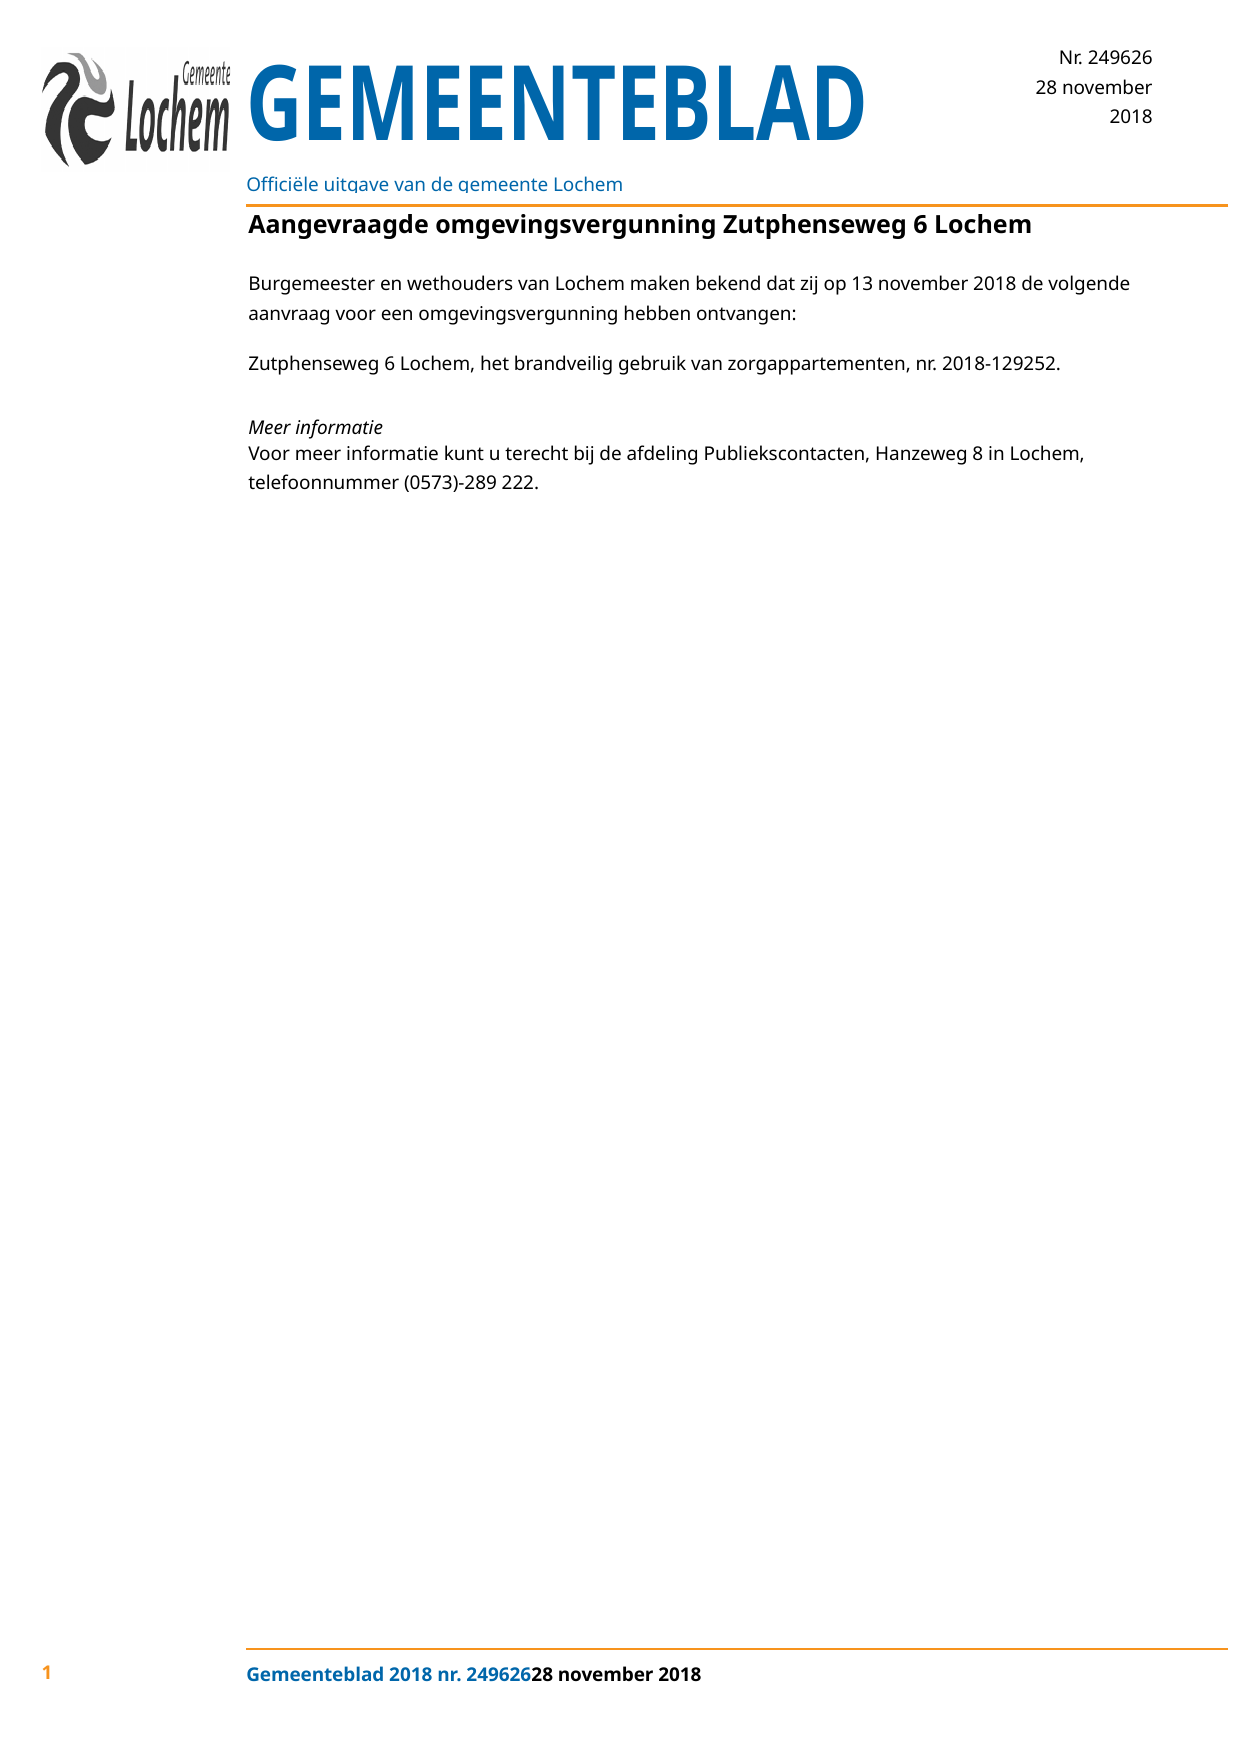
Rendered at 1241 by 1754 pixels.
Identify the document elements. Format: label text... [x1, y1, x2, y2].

picture [41, 47, 231, 172]
text Burgemeester en wethouders van Lochem maken bekend dat zij op 13 november 2018 de volgende aanvraag voor een omgevingsvergunning hebben ontvangen: [248, 270, 1152, 326]
text Voor meer informatie kunt u terecht bij de afdeling Publiekscontacten, Hanzeweg 8 in Lochem, telefoonnummer (0573)-289 222. [248, 440, 1152, 495]
text Aangevraagde omgevingsvergunning Zutphenseweg 6 Lochem [248, 207, 1152, 241]
text Zutphenseweg 6 Lochem, het brandveilig gebruik van zorgappartementen, nr. 2018-129252. [248, 350, 1152, 376]
text Meer informatie [248, 414, 1152, 440]
